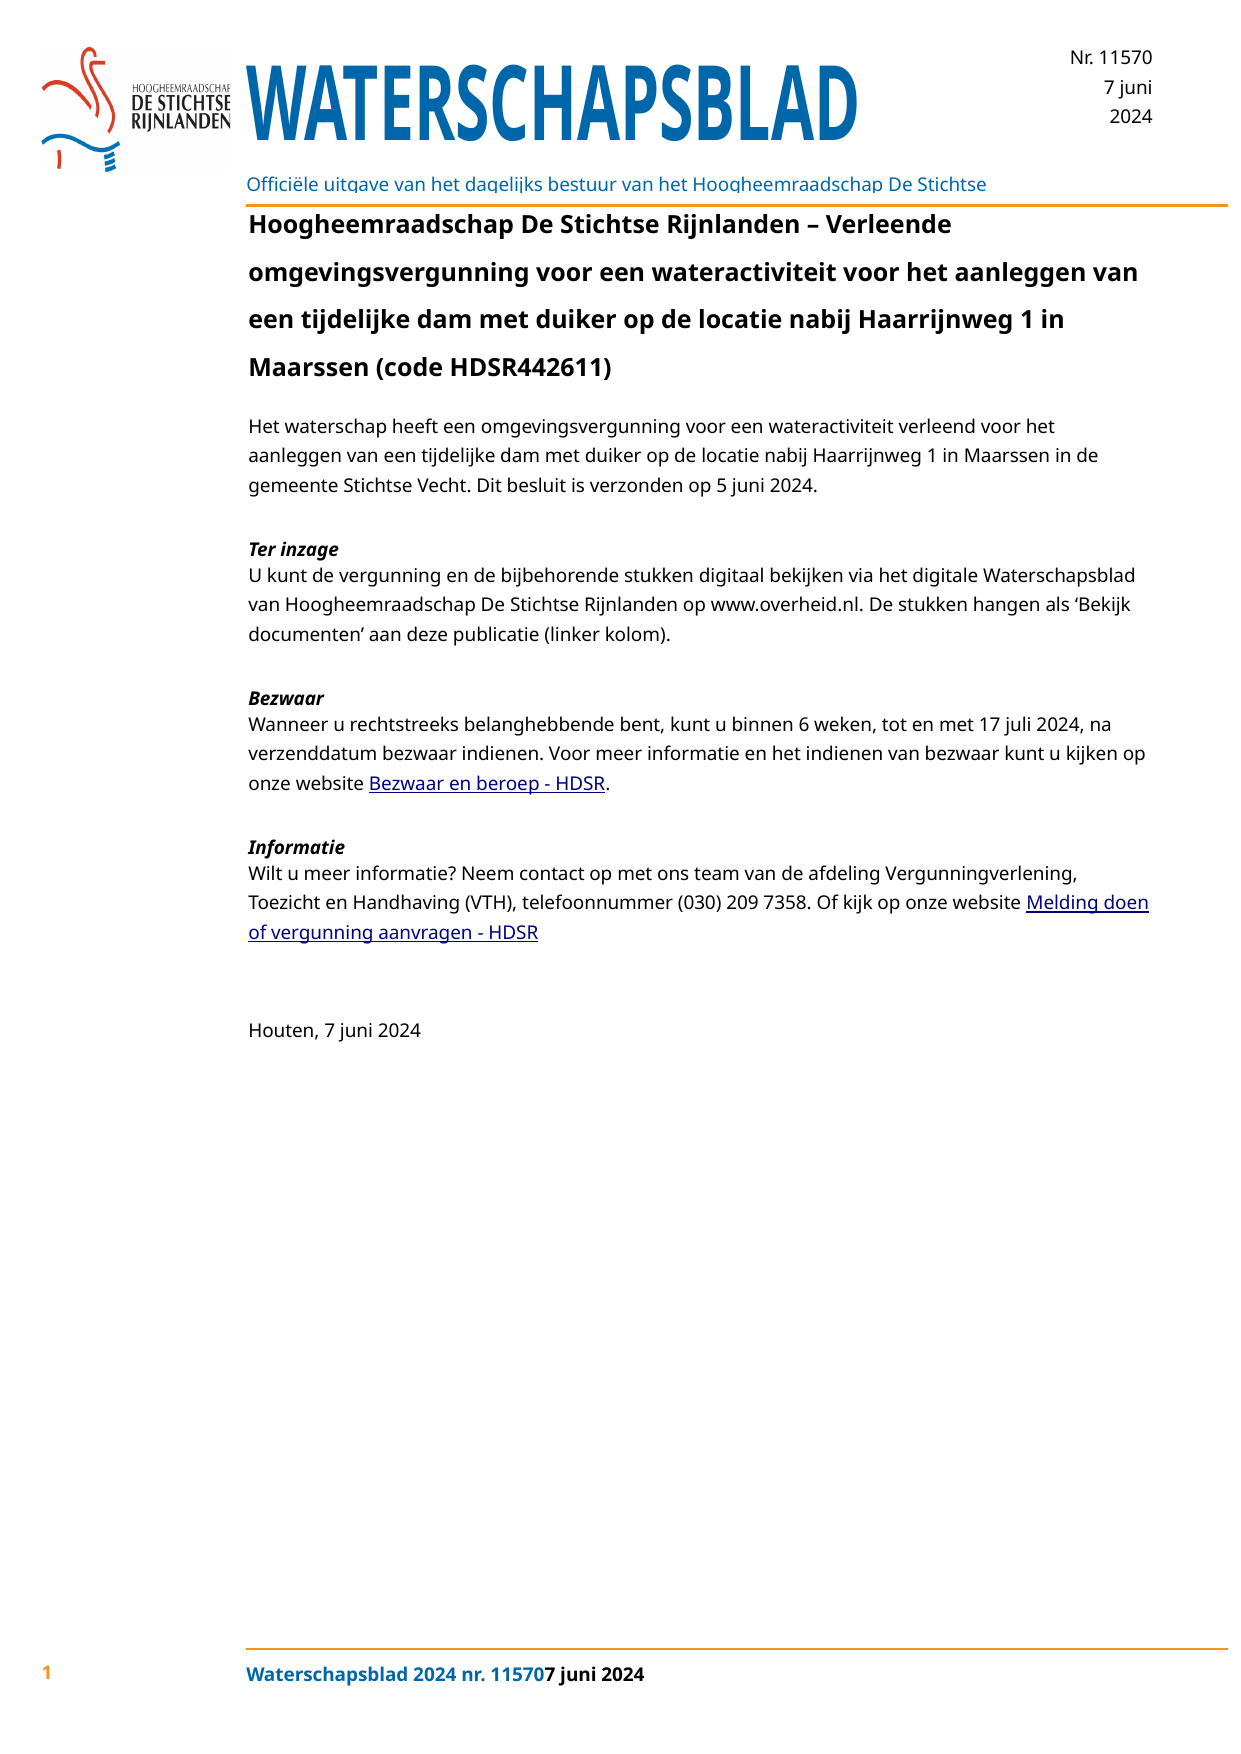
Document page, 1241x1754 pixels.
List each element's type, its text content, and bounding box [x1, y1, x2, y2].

text Wilt u meer informatie? Neem contact op met ons team van de afdeling Vergunningverlening, Toezicht en Handhaving (VTH), telefoonnummer (030) 209 7358. Of kijk op onze website Melding doen of vergunning aanvragen - HDSR [248, 860, 1152, 944]
picture [41, 47, 231, 172]
text U kunt de vergunning en de bijbehorende stukken digitaal bekijken via het digitale Waterschapsblad van Hoogheemraadschap De Stichtse Rijnlanden op www.overheid.nl. De stukken hangen als ‘Bekijk documenten’ aan deze publicatie (linker kolom). [248, 562, 1152, 647]
text Ter inzage [248, 536, 1152, 562]
text Het waterschap heeft een omgevingsvergunning voor een wateractiviteit verleend voor het aanleggen van een tijdelijke dam met duiker op de locatie nabij Haarrijnweg 1 in Maarssen in de gemeente Stichtse Vecht. Dit besluit is verzonden op 5 juni 2024. [248, 413, 1152, 498]
text Hoogheemraadschap De Stichtse Rijnlanden – Verleende omgevingsvergunning voor een wateractiviteit voor het aanleggen van een tijdelijke dam met duiker op de locatie nabij Haarrijnweg 1 in Maarssen (code HDSR442611) [248, 207, 1152, 384]
text Bezwaar [248, 685, 1152, 711]
text Houten, 7 juni 2024 [248, 1017, 1152, 1043]
text Wanneer u rechtstreeks belanghebbende bent, kunt u binnen 6 weken, tot en met 17 juli 2024, na verzenddatum bezwaar indienen. Voor meer informatie en het indienen van bezwaar kunt u kijken op onze website Bezwaar en beroep - HDSR. [248, 711, 1152, 796]
text Informatie [248, 834, 1152, 860]
